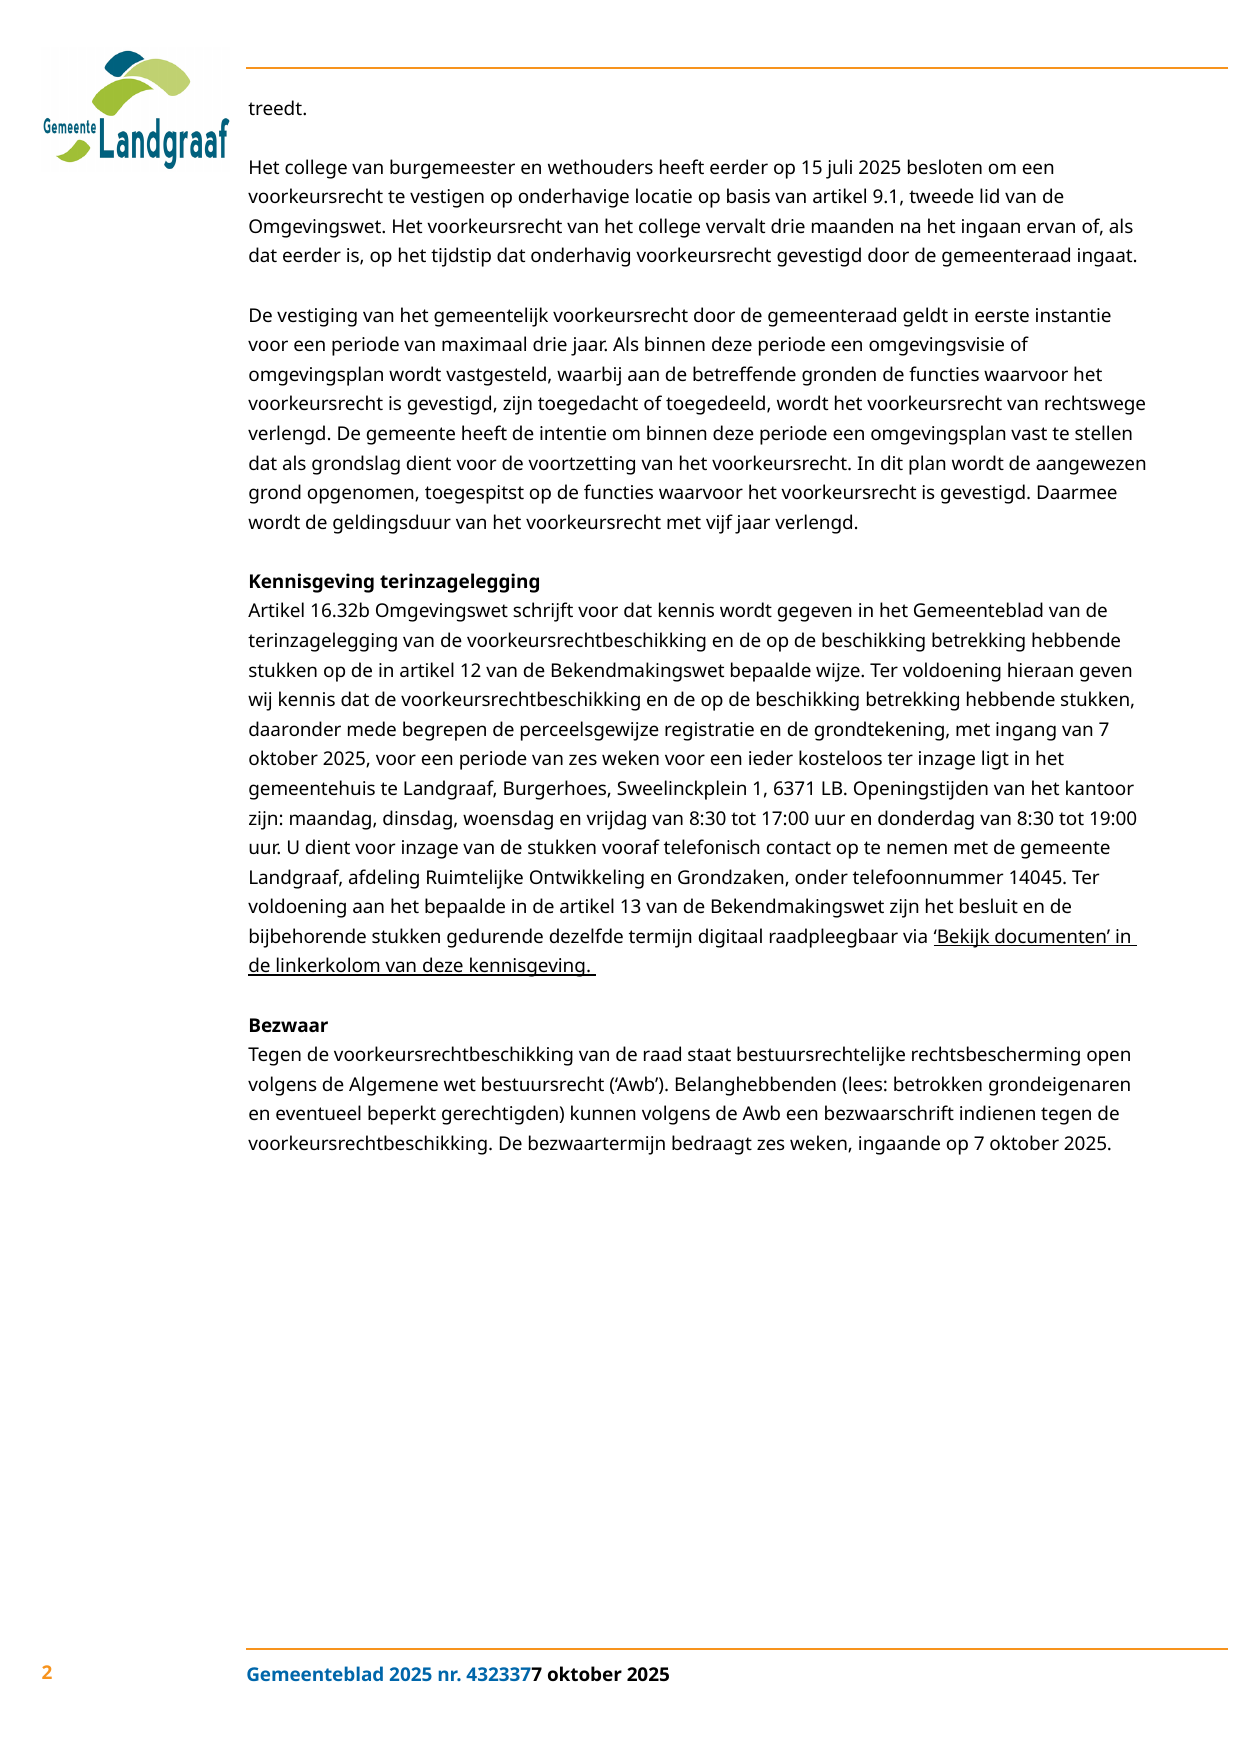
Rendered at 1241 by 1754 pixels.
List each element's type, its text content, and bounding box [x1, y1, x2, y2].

text Artikel 16.32b Omgevingswet schrijft voor dat kennis wordt gegeven in het Gemeenteblad van de terinzagelegging van de voorkeursrechtbeschikking en de op de beschikking betrekking hebbende stukken op de in artikel 12 van de Bekendmakingswet bepaalde wijze. Ter voldoening hieraan geven wij kennis dat de voorkeursrechtbeschikking en de op de beschikking betrekking hebbende stukken, daaronder mede begrepen de perceelsgewijze registratie en de grondtekening, met ingang van 7 oktober 2025, voor een periode van zes weken voor een ieder kosteloos ter inzage ligt in het gemeentehuis te Landgraaf, Burgerhoes, Sweelinckplein 1, 6371 LB. Openingstijden van het kantoor zijn: maandag, dinsdag, woensdag en vrijdag van 8:30 tot 17:00 uur en donderdag van 8:30 tot 19:00 uur. U dient voor inzage van de stukken vooraf telefonisch contact op te nemen met de gemeente Landgraaf, afdeling Ruimtelijke Ontwikkeling en Grondzaken, onder telefoonnummer 14045. Ter voldoening aan het bepaalde in de artikel 13 van de Bekendmakingswet zijn het besluit en de bijbehorende stukken gedurende dezelfde termijn digitaal raadpleegbaar via ‘Bekijk documenten’ in de linkerkolom van deze kennisgeving. [248, 598, 1152, 978]
text De vestiging van het gemeentelijk voorkeursrecht door de gemeenteraad geldt in eerste instantie voor een periode van maximaal drie jaar. Als binnen deze periode een omgevingsvisie of omgevingsplan wordt vastgesteld, waarbij aan de betreffende gronden de functies waarvoor het voorkeursrecht is gevestigd, zijn toegedacht of toegedeeld, wordt het voorkeursrecht van rechtswege verlengd. De gemeente heeft de intentie om binnen deze periode een omgevingsplan vast te stellen dat als grondslag dient voor de voortzetting van het voorkeursrecht. In dit plan wordt de aangewezen grond opgenomen, toegespitst op de functies waarvoor het voorkeursrecht is gevestigd. Daarmee wordt de geldingsduur van het voorkeursrecht met vijf jaar verlengd. [248, 302, 1152, 535]
text Bezwaar [248, 1012, 1152, 1038]
text Het college van burgemeester en wethouders heeft eerder op 15 juli 2025 besloten om een voorkeursrecht te vestigen op onderhavige locatie op basis van artikel 9.1, tweede lid van de Omgevingswet. Het voorkeursrecht van het college vervalt drie maanden na het ingaan ervan of, als dat eerder is, op het tijdstip dat onderhavig voorkeursrecht gevestigd door de gemeenteraad ingaat. [248, 154, 1152, 268]
text Tegen de voorkeursrechtbeschikking van de raad staat bestuursrechtelijke rechtsbescherming open volgens de Algemene wet bestuursrecht (‘Awb’). Belanghebbenden (lees: betrokken grondeigenaren en eventueel beperkt gerechtigden) kunnen volgens de Awb een bezwaarschrift indienen tegen de voorkeursrechtbeschikking. De bezwaartermijn bedraagt zes weken, ingaande op 7 oktober 2025. [248, 1041, 1152, 1156]
picture [41, 47, 231, 172]
text Kennisgeving terinzagelegging [248, 568, 1152, 594]
text treedt. [248, 95, 1152, 121]
